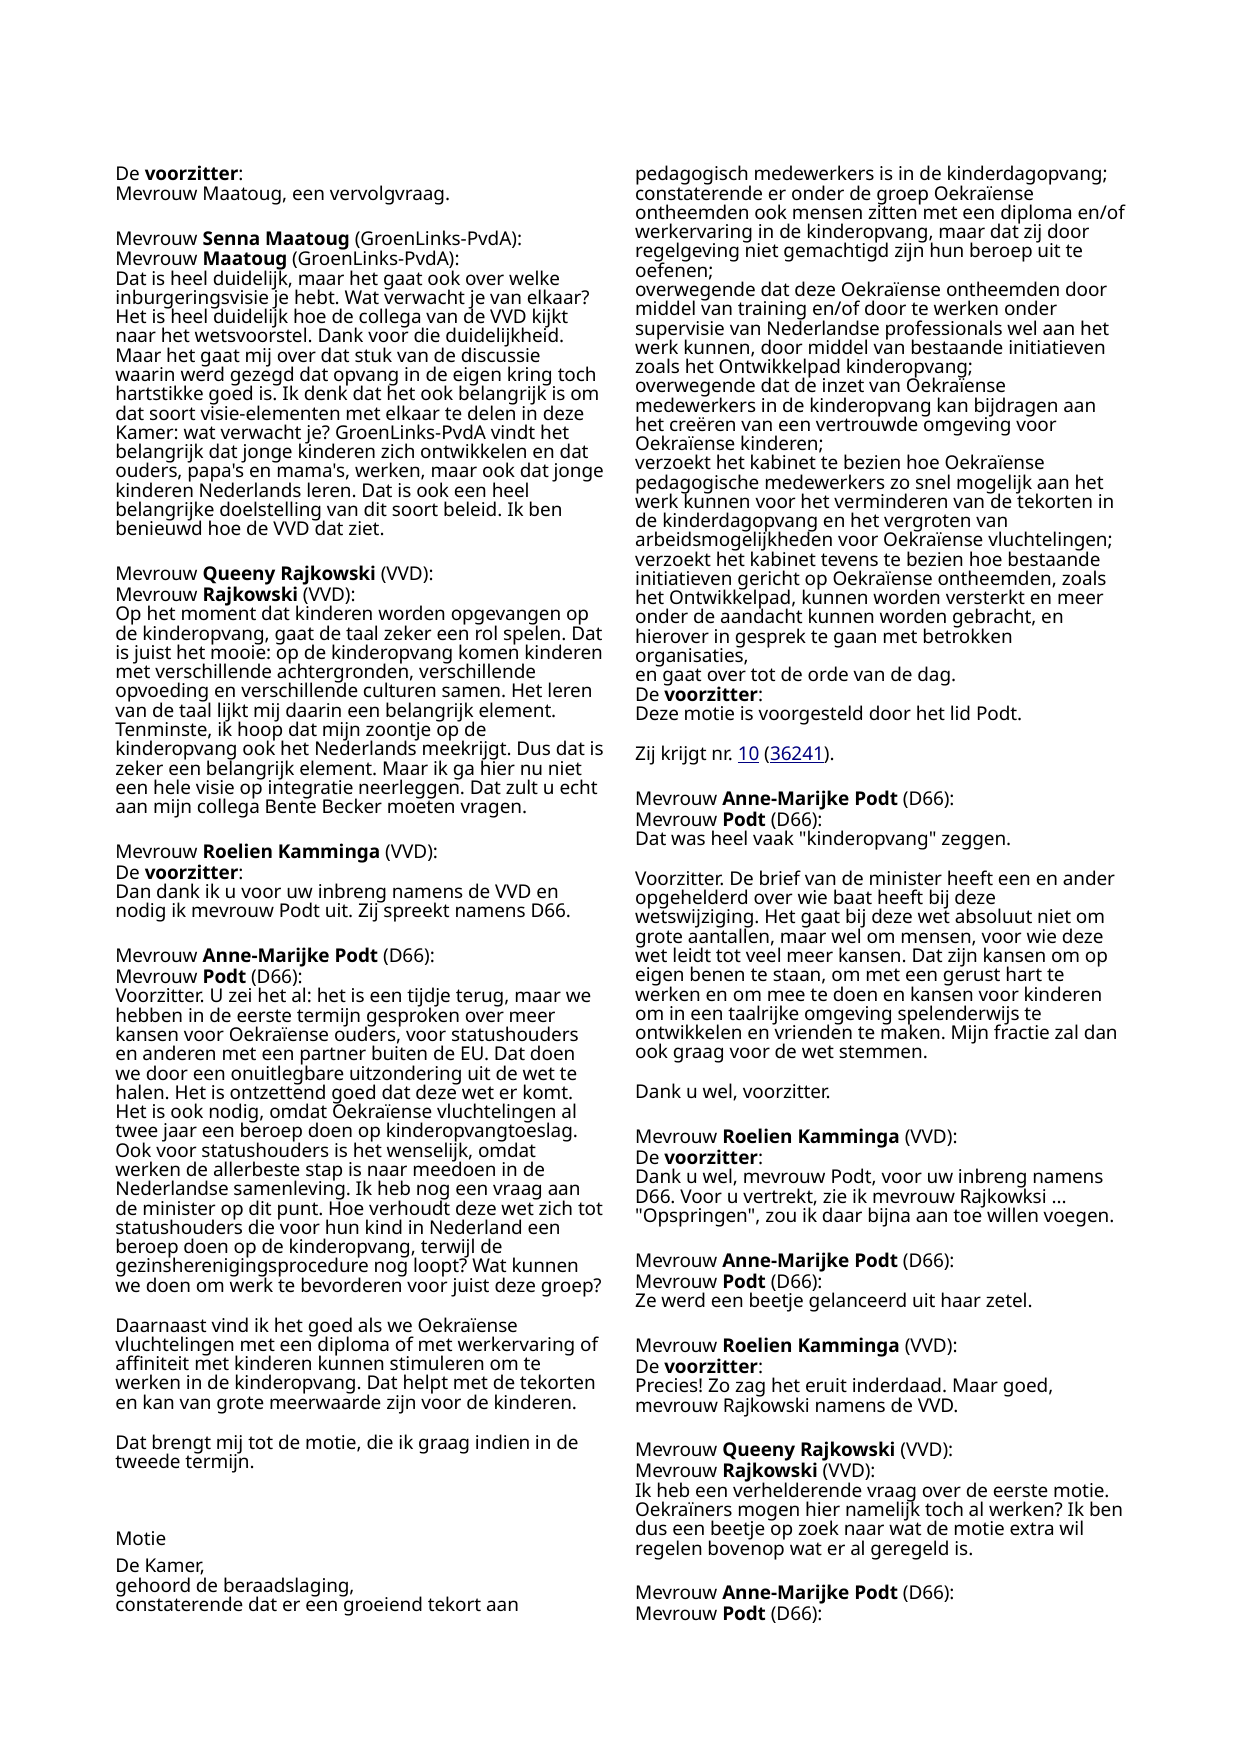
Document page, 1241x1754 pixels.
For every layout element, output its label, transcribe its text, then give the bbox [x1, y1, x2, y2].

text Mevrouw Podt (D66): [115, 968, 605, 987]
text Dank u wel, voorzitter. [635, 1083, 1125, 1103]
text verzoekt het kabinet tevens te bezien hoe bestaande initiatieven gericht op Oekraïense ontheemden, zoals het Ontwikkelpad, kunnen worden versterkt en meer onder de aandacht kunnen worden gebracht, en hierover in gesprek te gaan met betrokken organisaties, [635, 551, 1125, 666]
text Mevrouw Podt (D66): [635, 1273, 1125, 1292]
text Op het moment dat kinderen worden opgevangen op de kinderopvang, gaat de taal zeker een rol spelen. Dat is juist het mooie: op de kinderopvang komen kinderen met verschillende achtergronden, verschillende opvoeding en verschillende culturen samen. Het leren van de taal lijkt mij daarin een belangrijk element. Tenminste, ik hoop dat mijn zoontje op de kinderopvang ook het Nederlands meekrijgt. Dus dat is zeker een belangrijk element. Maar ik ga hier nu niet een hele visie op integratie neerleggen. Dat zult u echt aan mijn collega Bente Becker moeten vragen. [115, 605, 605, 817]
text Mevrouw Podt (D66): [635, 1605, 1125, 1624]
text Mevrouw Roelien Kamminga (VVD): [635, 1123, 1125, 1149]
text Mevrouw Roelien Kamminga (VVD): [635, 1332, 1125, 1358]
text constaterende er onder de groep Oekraïense ontheemden ook mensen zitten met een diploma en/of werkervaring in de kinderopvang, maar dat zij door regelgeving niet gemachtigd zijn hun beroep uit te oefenen; [635, 184, 1125, 281]
text gehoord de beraadslaging, [115, 1577, 605, 1596]
text Mevrouw Anne-Marijke Podt (D66): [635, 1579, 1125, 1605]
text Mevrouw Queeny Rajkowski (VVD): [635, 1437, 1125, 1462]
text Dan dank ik u voor uw inbreng namens de VVD en nodig ik mevrouw Podt uit. Zij spreekt namens D66. [115, 883, 605, 922]
text Zij krijgt nr. 10 (36241). [635, 745, 1125, 764]
text Mevrouw Anne-Marijke Podt (D66): [115, 942, 605, 968]
text pedagogisch medewerkers is in de kinderdagopvang; [635, 165, 1125, 184]
text Mevrouw Roelien Kamminga (VVD): [115, 838, 605, 864]
text Mevrouw Senna Maatoug (GroenLinks-PvdA): [115, 225, 605, 250]
text Daarnaast vind ik het goed als we Oekraïense vluchtelingen met een diploma of met werkervaring of affiniteit met kinderen kunnen stimuleren om te werken in de kinderopvang. Dat helpt met de tekorten en kan van grote meerwaarde zijn voor de kinderen. [115, 1317, 605, 1413]
text overwegende dat de inzet van Oekraïense medewerkers in de kinderopvang kan bijdragen aan het creëren van een vertrouwde omgeving voor Oekraïense kinderen; [635, 377, 1125, 454]
text Deze motie is voorgesteld door het lid Podt. [635, 705, 1125, 724]
text constaterende dat er een groeiend tekort aan [115, 1596, 605, 1615]
text Ik heb een verhelderende vraag over de eerste motie. Oekraïners mogen hier namelijk toch al werken? Ik ben dus een beetje op zoek naar wat de motie extra wil regelen bovenop wat er al geregeld is. [635, 1482, 1125, 1559]
text Mevrouw Queeny Rajkowski (VVD): [115, 560, 605, 586]
text Precies! Zo zag het eruit inderdaad. Maar goed, mevrouw Rajkowski namens de VVD. [635, 1377, 1125, 1416]
text verzoekt het kabinet te bezien hoe Oekraïense pedagogische medewerkers zo snel mogelijk aan het werk kunnen voor het verminderen van de tekorten in de kinderdagopvang en het vergroten van arbeidsmogelijkheden voor Oekraïense vluchtelingen; [635, 454, 1125, 551]
text Dat was heel vaak "kinderopvang" zeggen. [635, 830, 1125, 849]
text Mevrouw Maatoug (GroenLinks-PvdA): [115, 250, 605, 270]
text Voorzitter. U zei het al: het is een tijdje terug, maar we hebben in de eerste termijn gesproken over meer kansen voor Oekraïense ouders, voor statushouders en anderen met een partner buiten de EU. Dat doen we door een onuitlegbare uitzondering uit de wet te halen. Het is ontzettend goed dat deze wet er komt. Het is ook nodig, omdat Oekraïense vluchtelingen al twee jaar een beroep doen op kinderopvangtoeslag. Ook voor statushouders is het wenselijk, omdat werken de allerbeste stap is naar meedoen in de Nederlandse samenleving. Ik heb nog een vraag aan de minister op dit punt. Hoe verhoudt deze wet zich tot statushouders die voor hun kind in Nederland een beroep doen op de kinderopvang, terwijl de gezinsherenigingsprocedure nog loopt? Wat kunnen we doen om werk te bevorderen voor juist deze groep? [115, 987, 605, 1296]
text De voorzitter: [635, 1149, 1125, 1168]
text Mevrouw Anne-Marijke Podt (D66): [635, 1247, 1125, 1273]
text Voorzitter. De brief van de minister heeft een en ander opgehelderd over wie baat heeft bij deze wetswijziging. Het gaat bij deze wet absoluut niet om grote aantallen, maar wel om mensen, voor wie deze wet leidt tot veel meer kansen. Dat zijn kansen om op eigen benen te staan, om met een gerust hart te werken en om mee te doen en kansen voor kinderen om in een taalrijke omgeving spelenderwijs te ontwikkelen en vrienden te maken. Mijn fractie zal dan ook graag voor de wet stemmen. [635, 870, 1125, 1063]
text Mevrouw Anne-Marijke Podt (D66): [635, 785, 1125, 811]
text Dank u wel, mevrouw Podt, voor uw inbreng namens D66. Voor u vertrekt, zie ik mevrouw Rajkowksi ... "Opspringen", zou ik daar bijna aan toe willen voegen. [635, 1168, 1125, 1226]
text De voorzitter: [115, 165, 605, 184]
text Motie [115, 1526, 605, 1551]
text Mevrouw Maatoug, een vervolgvraag. [115, 184, 605, 204]
text Mevrouw Rajkowski (VVD): [115, 586, 605, 605]
text De voorzitter: [635, 686, 1125, 705]
text Dat brengt mij tot de motie, die ik graag indien in de tweede termijn. [115, 1434, 605, 1472]
text Mevrouw Rajkowski (VVD): [635, 1462, 1125, 1482]
text en gaat over tot de orde van de dag. [635, 666, 1125, 686]
text De voorzitter: [635, 1358, 1125, 1377]
text Dat is heel duidelijk, maar het gaat ook over welke inburgeringsvisie je hebt. Wat verwacht je van elkaar? Het is heel duidelijk hoe de collega van de VVD kijkt naar het wetsvoorstel. Dank voor die duidelijkheid. Maar het gaat mij over dat stuk van de discussie waarin werd gezegd dat opvang in de eigen kring toch hartstikke goed is. Ik denk dat het ook belangrijk is om dat soort visie-elementen met elkaar te delen in deze Kamer: wat verwacht je? GroenLinks-PvdA vindt het belangrijk dat jonge kinderen zich ontwikkelen en dat ouders, papa's en mama's, werken, maar ook dat jonge kinderen Nederlands leren. Dat is ook een heel belangrijke doelstelling van dit soort beleid. Ik ben benieuwd hoe de VVD dat ziet. [115, 270, 605, 539]
text Ze werd een beetje gelanceerd uit haar zetel. [635, 1292, 1125, 1311]
text overwegende dat deze Oekraïense ontheemden door middel van training en/of door te werken onder supervisie van Nederlandse professionals wel aan het werk kunnen, door middel van bestaande initiatieven zoals het Ontwikkelpad kinderopvang; [635, 281, 1125, 377]
text De voorzitter: [115, 864, 605, 883]
text De Kamer, [115, 1557, 605, 1577]
text Mevrouw Podt (D66): [635, 811, 1125, 830]
